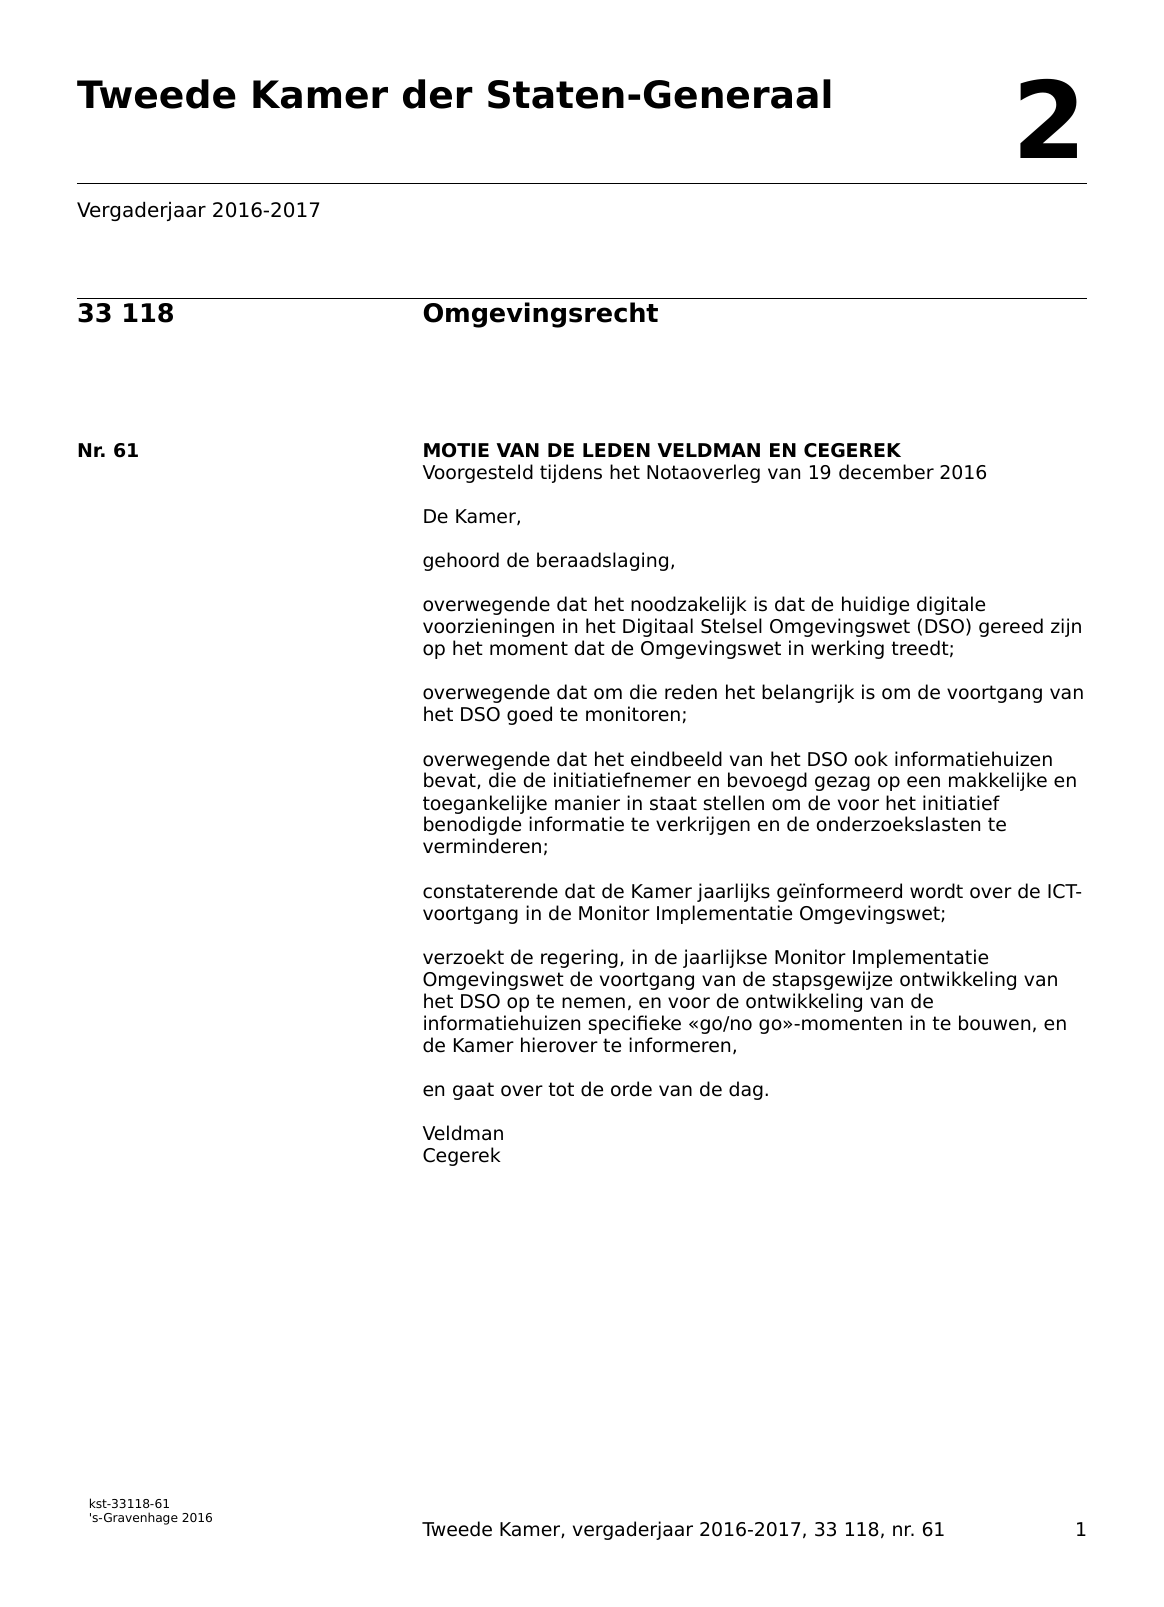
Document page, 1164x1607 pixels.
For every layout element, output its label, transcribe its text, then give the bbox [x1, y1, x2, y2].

text Voorgesteld tijdens het Notaoverleg van 19 december 2016 [422, 462, 1087, 484]
table_header 2 [886, 59, 1087, 183]
subtitle Nr. 61 MOTIE VAN DE LEDEN VELDMAN EN CEGEREK [77, 440, 1087, 462]
text De Kamer, [422, 506, 1087, 528]
text 's-Gravenhage 2016 [88, 1511, 323, 1525]
text overwegende dat het noodzakelijk is dat de huidige digitale voorzieningen in het Digitaal Stelsel Omgevingswet (DSO) gereed zijn op het moment dat de Omgevingswet in werking treedt; [422, 594, 1087, 660]
text en gaat over tot de orde van de dag. [422, 1079, 1087, 1101]
table_cell Vergaderjaar 2016-2017 [77, 184, 1087, 298]
text gehoord de beraadslaging, [422, 550, 1087, 572]
subtitle 33 118 Omgevingsrecht [77, 299, 1087, 329]
text overwegende dat het eindbeeld van het DSO ook informatiehuizen bevat, die de initiatiefnemer en bevoegd gezag op een makkelijke en toegankelijke manier in staat stellen om de voor het initiatief benodigde informatie te verkrijgen en de onderzoekslasten te verminderen; [422, 748, 1087, 858]
text constaterende dat de Kamer jaarlijks geïnformeerd wordt over de ICT-voortgang in de Monitor Implementatie Omgevingswet; [422, 881, 1087, 924]
text verzoekt de regering, in de jaarlijkse Monitor Implementatie Omgevingswet de voortgang van de stapsgewijze ontwikkeling van het DSO op te nemen, en voor de ontwikkeling van de informatiehuizen specifieke «go/no go»-momenten in te bouwen, en de Kamer hierover te informeren, [422, 947, 1087, 1057]
text overwegende dat om die reden het belangrijk is om de voortgang van het DSO goed te monitoren; [422, 682, 1087, 726]
table_header Tweede Kamer der Staten-Generaal [77, 59, 886, 183]
text kst-33118-61 [88, 1497, 323, 1511]
text Cegerek [422, 1145, 1087, 1167]
text Veldman [422, 1123, 1087, 1145]
